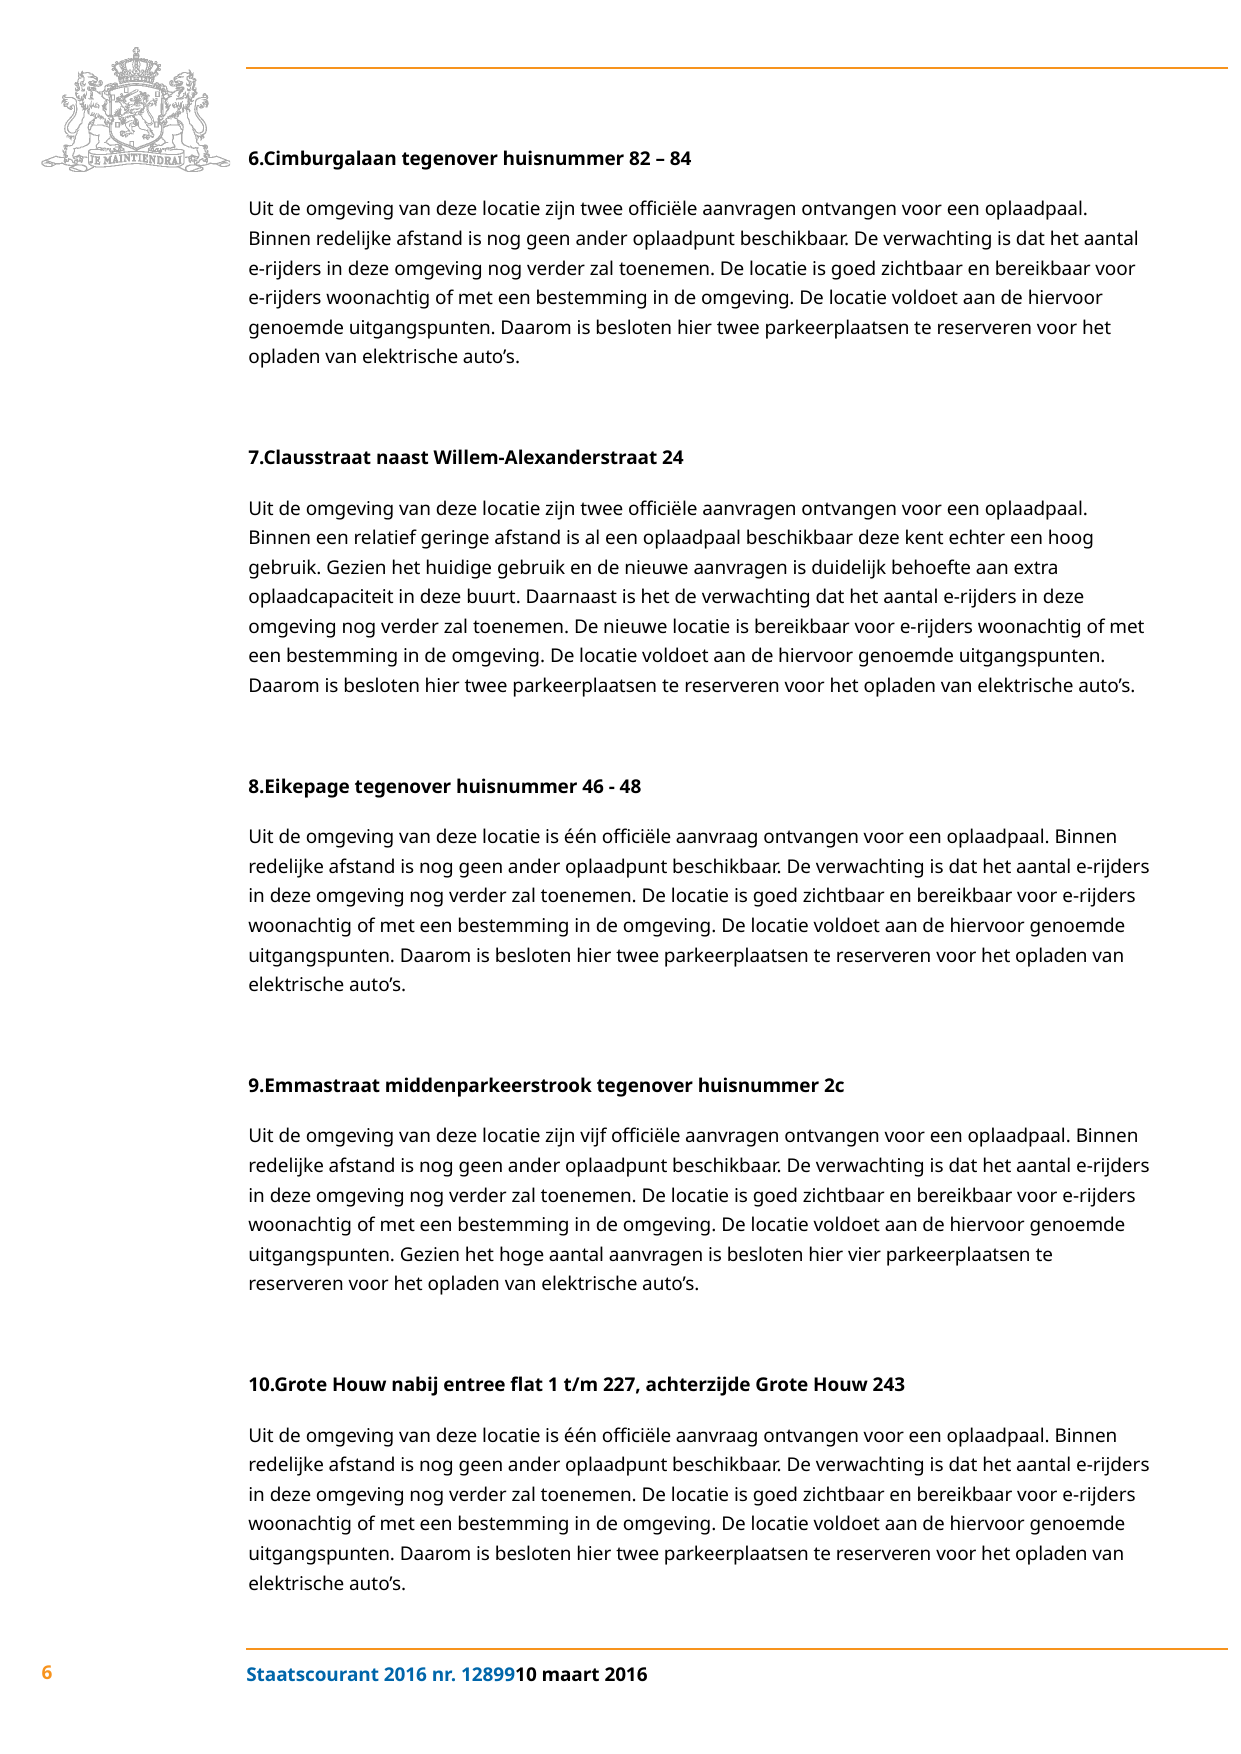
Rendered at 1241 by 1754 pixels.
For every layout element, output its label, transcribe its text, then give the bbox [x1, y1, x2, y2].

text 10.Grote Houw nabij entree flat 1 t/m 227, achterzijde Grote Houw 243 [248, 1371, 1152, 1397]
text Uit de omgeving van deze locatie zijn vijf officiële aanvragen ontvangen voor een oplaadpaal. Binnen redelijke afstand is nog geen ander oplaadpunt beschikbaar. De verwachting is dat het aantal e-rijders in deze omgeving nog verder zal toenemen. De locatie is goed zichtbaar en bereikbaar voor e-rijders woonachtig of met een bestemming in de omgeving. De locatie voldoet aan de hiervoor genoemde uitgangspunten. Gezien het hoge aantal aanvragen is besloten hier vier parkeerplaatsen te reserveren voor het opladen van elektrische auto’s. [248, 1123, 1152, 1296]
text Uit de omgeving van deze locatie zijn twee officiële aanvragen ontvangen voor een oplaadpaal. Binnen een relatief geringe afstand is al een oplaadpaal beschikbaar deze kent echter een hoog gebruik. Gezien het huidige gebruik en de nieuwe aanvragen is duidelijk behoefte aan extra oplaadcapaciteit in deze buurt. Daarnaast is het de verwachting dat het aantal e-rijders in deze omgeving nog verder zal toenemen. De nieuwe locatie is bereikbaar voor e-rijders woonachtig of met een bestemming in de omgeving. De locatie voldoet aan de hiervoor genoemde uitgangspunten. Daarom is besloten hier twee parkeerplaatsen te reserveren voor het opladen van elektrische auto’s. [248, 495, 1152, 698]
text 9.Emmastraat middenparkeerstrook tegenover huisnummer 2c [248, 1072, 1152, 1098]
text Uit de omgeving van deze locatie is één officiële aanvraag ontvangen voor een oplaadpaal. Binnen redelijke afstand is nog geen ander oplaadpunt beschikbaar. De verwachting is dat het aantal e-rijders in deze omgeving nog verder zal toenemen. De locatie is goed zichtbaar en bereikbaar voor e-rijders woonachtig of met een bestemming in de omgeving. De locatie voldoet aan de hiervoor genoemde uitgangspunten. Daarom is besloten hier twee parkeerplaatsen te reserveren voor het opladen van elektrische auto’s. [248, 823, 1152, 997]
text 8.Eikepage tegenover huisnummer 46 - 48 [248, 773, 1152, 799]
text 7.Clausstraat naast Willem-Alexanderstraat 24 [248, 444, 1152, 470]
text Uit de omgeving van deze locatie is één officiële aanvraag ontvangen voor een oplaadpaal. Binnen redelijke afstand is nog geen ander oplaadpunt beschikbaar. De verwachting is dat het aantal e-rijders in deze omgeving nog verder zal toenemen. De locatie is goed zichtbaar en bereikbaar voor e-rijders woonachtig of met een bestemming in de omgeving. De locatie voldoet aan de hiervoor genoemde uitgangspunten. Daarom is besloten hier twee parkeerplaatsen te reserveren voor het opladen van elektrische auto’s. [248, 1422, 1152, 1596]
picture [41, 47, 231, 172]
text Uit de omgeving van deze locatie zijn twee officiële aanvragen ontvangen voor een oplaadpaal. Binnen redelijke afstand is nog geen ander oplaadpunt beschikbaar. De verwachting is dat het aantal e-rijders in deze omgeving nog verder zal toenemen. De locatie is goed zichtbaar en bereikbaar voor e-rijders woonachtig of met een bestemming in de omgeving. De locatie voldoet aan de hiervoor genoemde uitgangspunten. Daarom is besloten hier twee parkeerplaatsen te reserveren voor het opladen van elektrische auto’s. [248, 196, 1152, 369]
text 6.Cimburgalaan tegenover huisnummer 82 – 84 [248, 145, 1152, 171]
